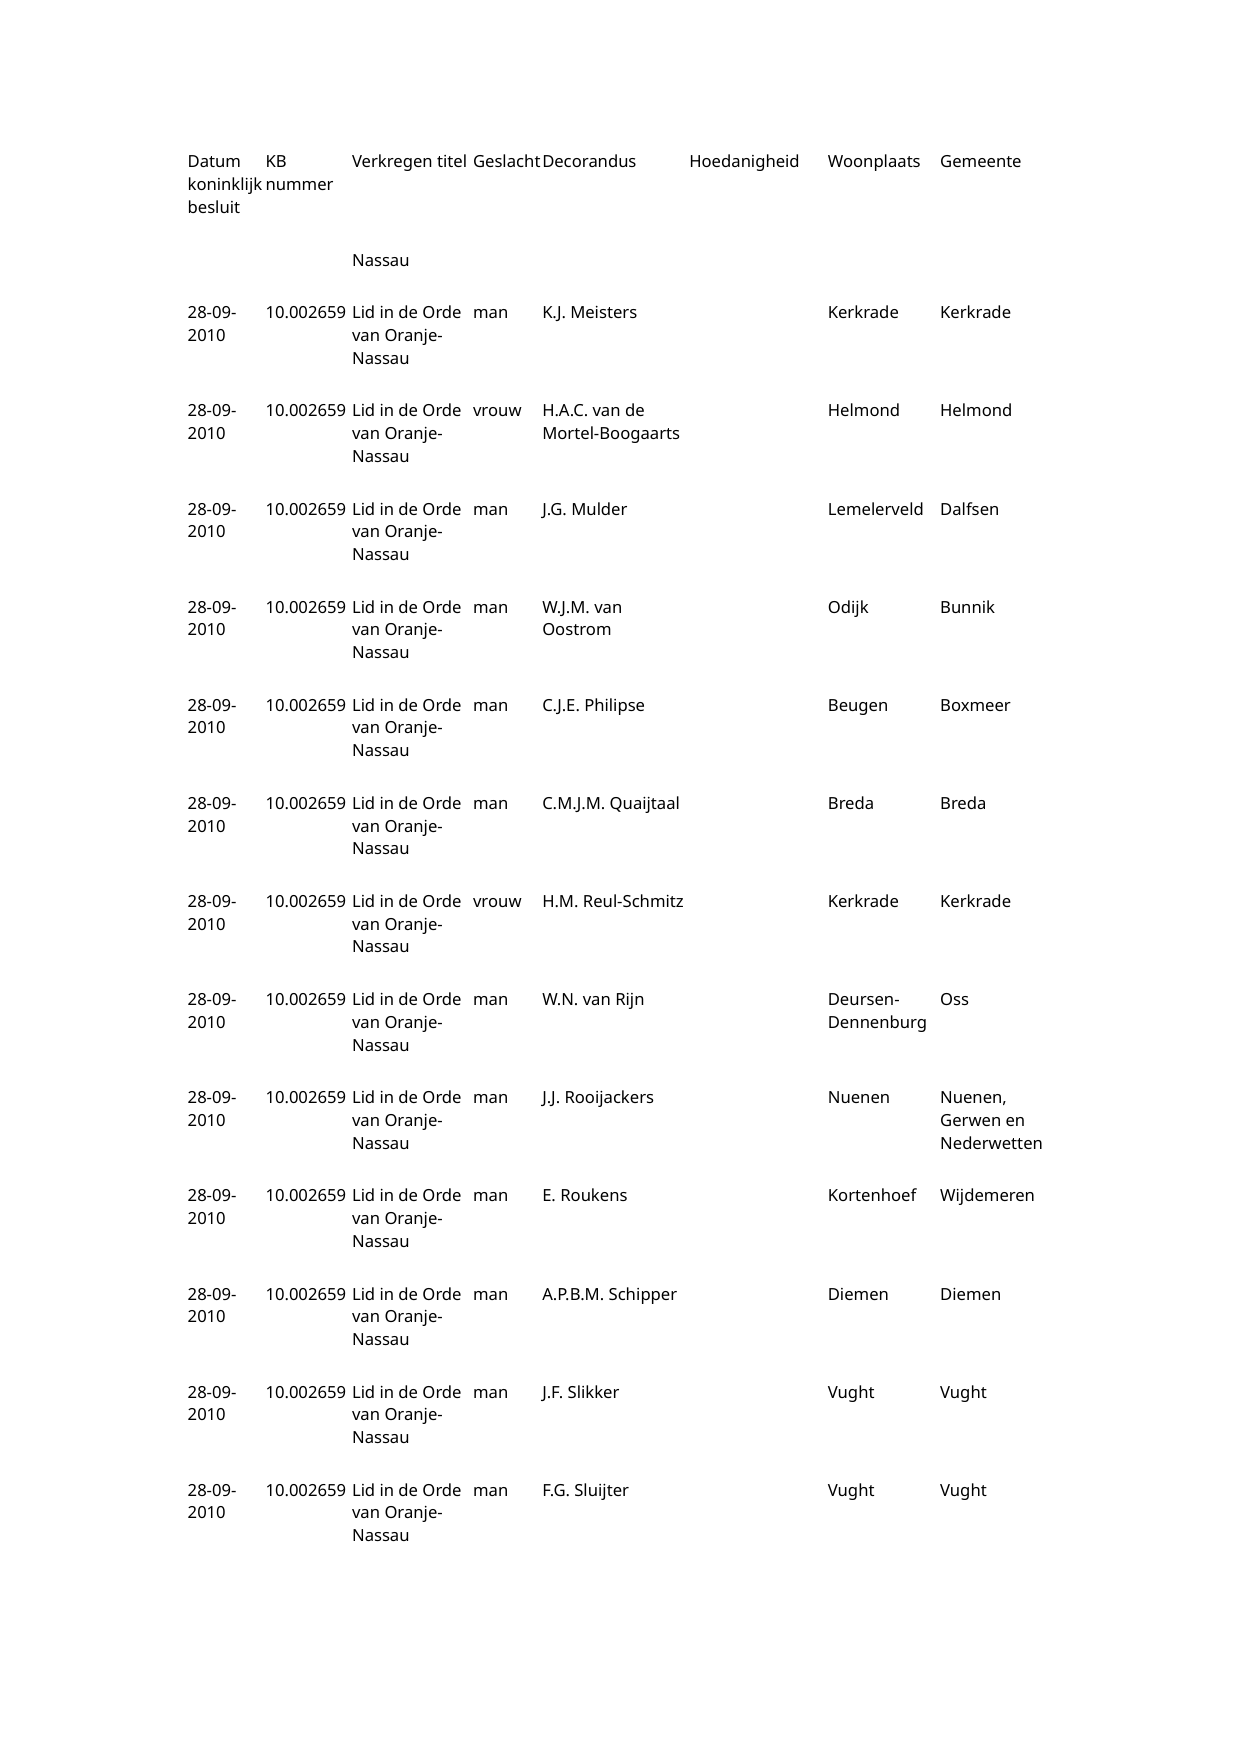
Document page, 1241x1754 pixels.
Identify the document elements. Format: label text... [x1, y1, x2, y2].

table_header Geslacht [473, 150, 542, 248]
table_cell man [473, 1086, 542, 1184]
table_cell Lid in de Orde van Oranje-Nassau [352, 890, 473, 988]
table_cell Boxmeer [940, 693, 1053, 791]
table_cell Vught [940, 1380, 1053, 1478]
table_cell Vught [940, 1478, 1053, 1576]
table_cell 28-09-2010 [188, 791, 265, 889]
table_cell man [473, 1478, 542, 1576]
table_cell Diemen [940, 1282, 1053, 1380]
table_cell H.A.C. van de Mortel-Boogaarts [542, 399, 689, 497]
table_cell 28-09-2010 [188, 1478, 265, 1576]
table_cell [940, 248, 1053, 301]
table_cell Dalfsen [940, 497, 1053, 595]
table_cell Kerkrade [828, 890, 940, 988]
table_cell W.N. van Rijn [542, 988, 689, 1086]
table_cell 10.002659 [265, 497, 352, 595]
table_header Datum koninklijk besluit [188, 150, 265, 248]
table_cell [689, 1478, 828, 1576]
table_cell Lid in de Orde van Oranje-Nassau [352, 1478, 473, 1576]
table_cell [689, 890, 828, 988]
table_cell J.F. Slikker [542, 1380, 689, 1478]
table_cell 10.002659 [265, 1282, 352, 1380]
table_header Woonplaats [828, 150, 940, 248]
table_cell 10.002659 [265, 1184, 352, 1282]
table_cell Vught [828, 1478, 940, 1576]
table_cell Nuenen, Gerwen en Nederwetten [940, 1086, 1053, 1184]
table_cell man [473, 1184, 542, 1282]
table_cell J.J. Rooijackers [542, 1086, 689, 1184]
table_cell Beugen [828, 693, 940, 791]
table_cell [188, 248, 265, 301]
table_cell man [473, 595, 542, 693]
table_cell Lid in de Orde van Oranje-Nassau [352, 1380, 473, 1478]
table_cell 28-09-2010 [188, 595, 265, 693]
table_cell W.J.M. van Oostrom [542, 595, 689, 693]
table_cell Deursen-Dennenburg [828, 988, 940, 1086]
table_cell Odijk [828, 595, 940, 693]
table_cell [828, 248, 940, 301]
table_cell [265, 248, 352, 301]
table_cell Kerkrade [940, 890, 1053, 988]
table_cell 28-09-2010 [188, 988, 265, 1086]
table_cell E. Roukens [542, 1184, 689, 1282]
table_header Hoedanigheid [689, 150, 828, 248]
table_cell Breda [828, 791, 940, 889]
table_cell 28-09-2010 [188, 399, 265, 497]
table_cell Bunnik [940, 595, 1053, 693]
table_cell 10.002659 [265, 1086, 352, 1184]
table_cell Lid in de Orde van Oranje-Nassau [352, 301, 473, 399]
table_cell Lid in de Orde van Oranje-Nassau [352, 399, 473, 497]
table_cell [542, 248, 689, 301]
table_cell Oss [940, 988, 1053, 1086]
table_cell 10.002659 [265, 399, 352, 497]
table_cell Diemen [828, 1282, 940, 1380]
table_cell Nassau [352, 248, 473, 301]
table_cell 28-09-2010 [188, 1086, 265, 1184]
table_cell 10.002659 [265, 791, 352, 889]
table_cell vrouw [473, 890, 542, 988]
table_cell Lid in de Orde van Oranje-Nassau [352, 1282, 473, 1380]
table_cell K.J. Meisters [542, 301, 689, 399]
table_cell [689, 1184, 828, 1282]
table_cell 10.002659 [265, 1380, 352, 1478]
table_cell Kerkrade [940, 301, 1053, 399]
table_cell vrouw [473, 399, 542, 497]
table_cell Nuenen [828, 1086, 940, 1184]
table_cell 28-09-2010 [188, 497, 265, 595]
table_cell [689, 301, 828, 399]
table_cell A.P.B.M. Schipper [542, 1282, 689, 1380]
table_header Gemeente [940, 150, 1053, 248]
table_cell Lid in de Orde van Oranje-Nassau [352, 1184, 473, 1282]
table_cell C.M.J.M. Quaijtaal [542, 791, 689, 889]
table_cell 28-09-2010 [188, 693, 265, 791]
table_cell Lid in de Orde van Oranje-Nassau [352, 693, 473, 791]
table_cell [689, 595, 828, 693]
table_cell 10.002659 [265, 988, 352, 1086]
table_cell [689, 1380, 828, 1478]
table_cell Kerkrade [828, 301, 940, 399]
table_cell C.J.E. Philipse [542, 693, 689, 791]
table_header Decorandus [542, 150, 689, 248]
table_cell man [473, 497, 542, 595]
table_cell 28-09-2010 [188, 1184, 265, 1282]
table_cell 28-09-2010 [188, 1380, 265, 1478]
table_header Verkregen titel [352, 150, 473, 248]
table_cell [689, 1086, 828, 1184]
table_cell Lid in de Orde van Oranje-Nassau [352, 595, 473, 693]
table_cell 10.002659 [265, 301, 352, 399]
table_cell 10.002659 [265, 1478, 352, 1576]
table_cell [689, 248, 828, 301]
table_cell man [473, 301, 542, 399]
table_cell [473, 248, 542, 301]
table_cell Lemelerveld [828, 497, 940, 595]
table_cell H.M. Reul-Schmitz [542, 890, 689, 988]
table_cell 10.002659 [265, 890, 352, 988]
table_cell Lid in de Orde van Oranje-Nassau [352, 1086, 473, 1184]
table_header KB nummer [265, 150, 352, 248]
table_cell [689, 693, 828, 791]
table_cell man [473, 791, 542, 889]
table_cell F.G. Sluijter [542, 1478, 689, 1576]
table_cell Vught [828, 1380, 940, 1478]
table_cell 10.002659 [265, 595, 352, 693]
table_cell Lid in de Orde van Oranje-Nassau [352, 988, 473, 1086]
table_cell [689, 399, 828, 497]
table_cell [689, 791, 828, 889]
table_cell [689, 988, 828, 1086]
table_cell man [473, 1380, 542, 1478]
table_cell Lid in de Orde van Oranje-Nassau [352, 497, 473, 595]
table_cell Breda [940, 791, 1053, 889]
table_cell J.G. Mulder [542, 497, 689, 595]
table_cell 28-09-2010 [188, 301, 265, 399]
table_cell man [473, 988, 542, 1086]
table_cell man [473, 693, 542, 791]
table_cell Wijdemeren [940, 1184, 1053, 1282]
table_cell Helmond [940, 399, 1053, 497]
table_cell Lid in de Orde van Oranje-Nassau [352, 791, 473, 889]
table_cell Kortenhoef [828, 1184, 940, 1282]
table_cell 10.002659 [265, 693, 352, 791]
table_cell 28-09-2010 [188, 890, 265, 988]
table_cell Helmond [828, 399, 940, 497]
table_cell 28-09-2010 [188, 1282, 265, 1380]
table_cell man [473, 1282, 542, 1380]
table_cell [689, 1282, 828, 1380]
table_cell [689, 497, 828, 595]
